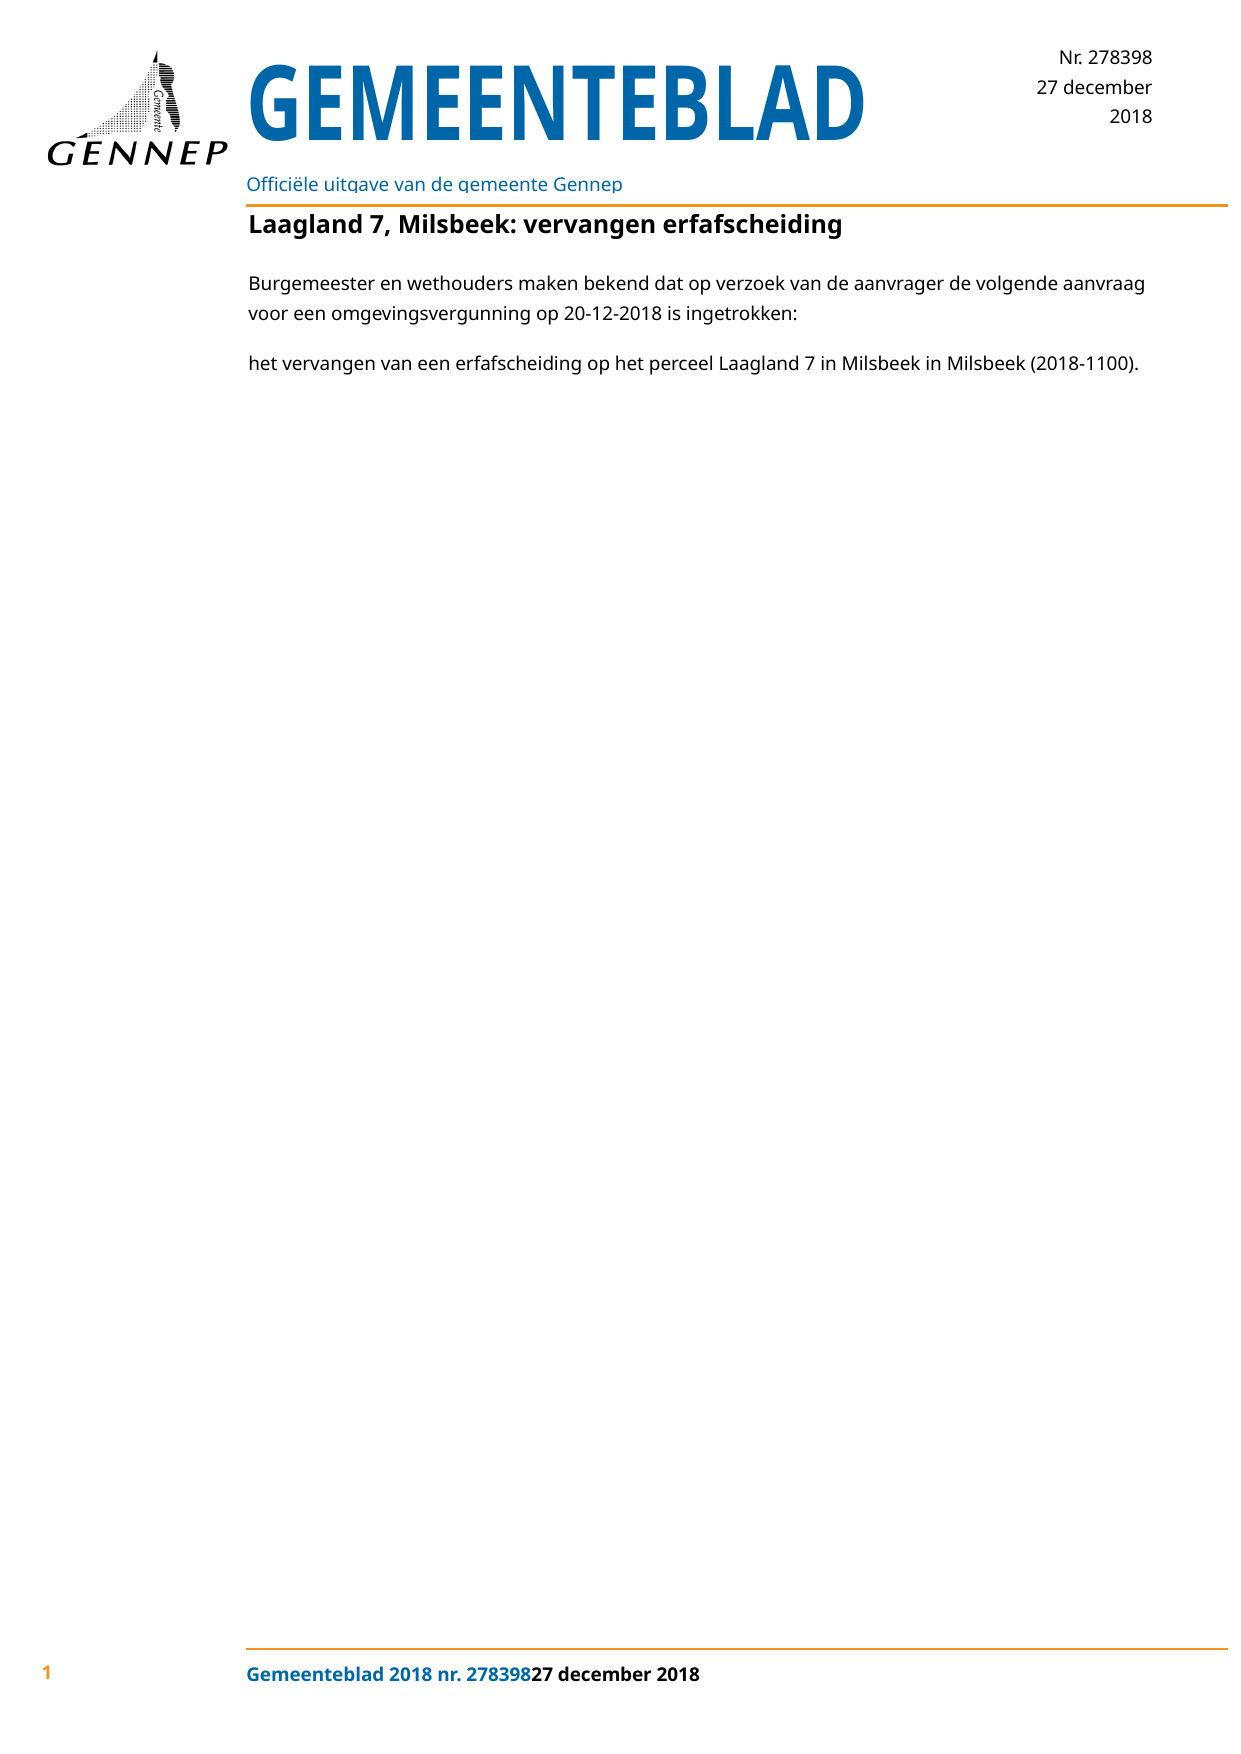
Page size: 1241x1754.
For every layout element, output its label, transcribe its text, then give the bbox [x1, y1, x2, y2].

picture [41, 47, 231, 172]
text Laagland 7, Milsbeek: vervangen erfafscheiding [248, 207, 1152, 241]
text het vervangen van een erfafscheiding op het perceel Laagland 7 in Milsbeek in Milsbeek (2018-1100). [248, 350, 1152, 376]
text Burgemeester en wethouders maken bekend dat op verzoek van de aanvrager de volgende aanvraag voor een omgevingsvergunning op 20-12-2018 is ingetrokken: [248, 270, 1152, 326]
